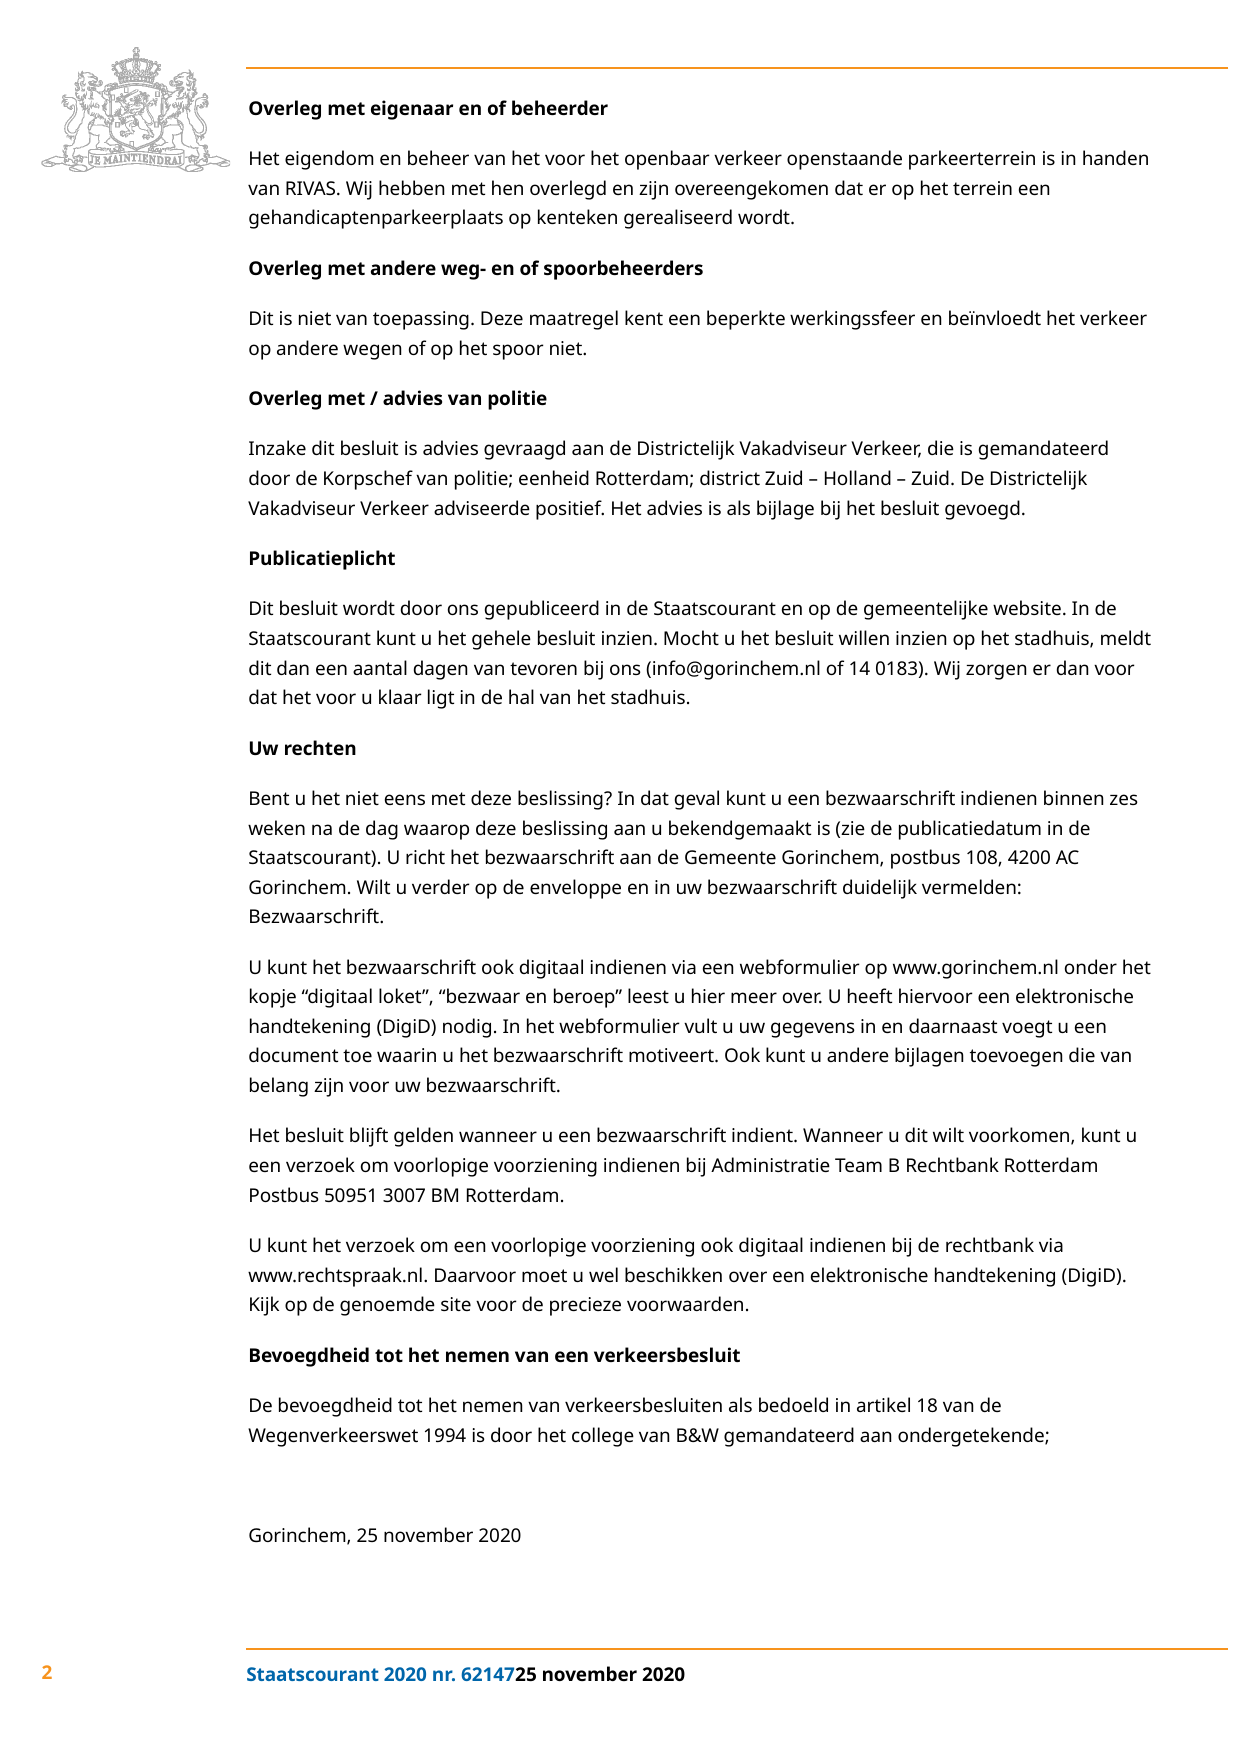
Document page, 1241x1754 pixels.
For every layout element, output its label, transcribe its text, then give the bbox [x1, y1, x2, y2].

text U kunt het verzoek om een voorlopige voorziening ook digitaal indienen bij de rechtbank via www.rechtspraak.nl. Daarvoor moet u wel beschikken over een elektronische handtekening (DigiD). Kijk op de genoemde site voor de precieze voorwaarden. [248, 1232, 1152, 1317]
text Bevoegdheid tot het nemen van een verkeersbesluit [248, 1342, 1152, 1368]
text Bent u het niet eens met deze beslissing? In dat geval kunt u een bezwaarschrift indienen binnen zes weken na de dag waarop deze beslissing aan u bekendgemaakt is (zie de publicatiedatum in de Staatscourant). U richt het bezwaarschrift aan de Gemeente Gorinchem, postbus 108, 4200 AC Gorinchem. Wilt u verder op de enveloppe en in uw bezwaarschrift duidelijk vermelden: Bezwaarschrift. [248, 785, 1152, 929]
text Uw rechten [248, 735, 1152, 761]
text Overleg met eigenaar en of beheerder [248, 95, 1152, 121]
text U kunt het bezwaarschrift ook digitaal indienen via een webformulier op www.gorinchem.nl onder het kopje “digitaal loket”, “bezwaar en beroep” leest u hier meer over. U heeft hiervoor een elektronische handtekening (DigiD) nodig. In het webformulier vult u uw gegevens in en daarnaast voegt u een document toe waarin u het bezwaarschrift motiveert. Ook kunt u andere bijlagen toevoegen die van belang zijn voor uw bezwaarschrift. [248, 954, 1152, 1098]
text Het besluit blijft gelden wanneer u een bezwaarschrift indient. Wanneer u dit wilt voorkomen, kunt u een verzoek om voorlopige voorziening indienen bij Administratie Team B Rechtbank Rotterdam Postbus 50951 3007 BM Rotterdam. [248, 1123, 1152, 1208]
text Inzake dit besluit is advies gevraagd aan de Districtelijk Vakadviseur Verkeer, die is gemandateerd door de Korpschef van politie; eenheid Rotterdam; district Zuid – Holland – Zuid. De Districtelijk Vakadviseur Verkeer adviseerde positief. Het advies is als bijlage bij het besluit gevoegd. [248, 436, 1152, 521]
text Overleg met andere weg- en of spoorbeheerders [248, 255, 1152, 281]
text Het eigendom en beheer van het voor het openbaar verkeer openstaande parkeerterrein is in handen van RIVAS. Wij hebben met hen overlegd en zijn overeengekomen dat er op het terrein een gehandicaptenparkeerplaats op kenteken gerealiseerd wordt. [248, 145, 1152, 230]
picture [41, 47, 231, 172]
text Publicatieplicht [248, 545, 1152, 571]
text Gorinchem, 25 november 2020 [248, 1523, 1152, 1548]
text Dit besluit wordt door ons gepubliceerd in de Staatscourant en op de gemeentelijke website. In de Staatscourant kunt u het gehele besluit inzien. Mocht u het besluit willen inzien op het stadhuis, meldt dit dan een aantal dagen van tevoren bij ons (info@gorinchem.nl of 14 0183). Wij zorgen er dan voor dat het voor u klaar ligt in de hal van het stadhuis. [248, 596, 1152, 710]
text De bevoegdheid tot het nemen van verkeersbesluiten als bedoeld in artikel 18 van de Wegenverkeerswet 1994 is door het college van B&W gemandateerd aan ondergetekende; [248, 1392, 1152, 1448]
text Overleg met / advies van politie [248, 385, 1152, 411]
text Dit is niet van toepassing. Deze maatregel kent een beperkte werkingssfeer en beïnvloedt het verkeer op andere wegen of op het spoor niet. [248, 305, 1152, 361]
